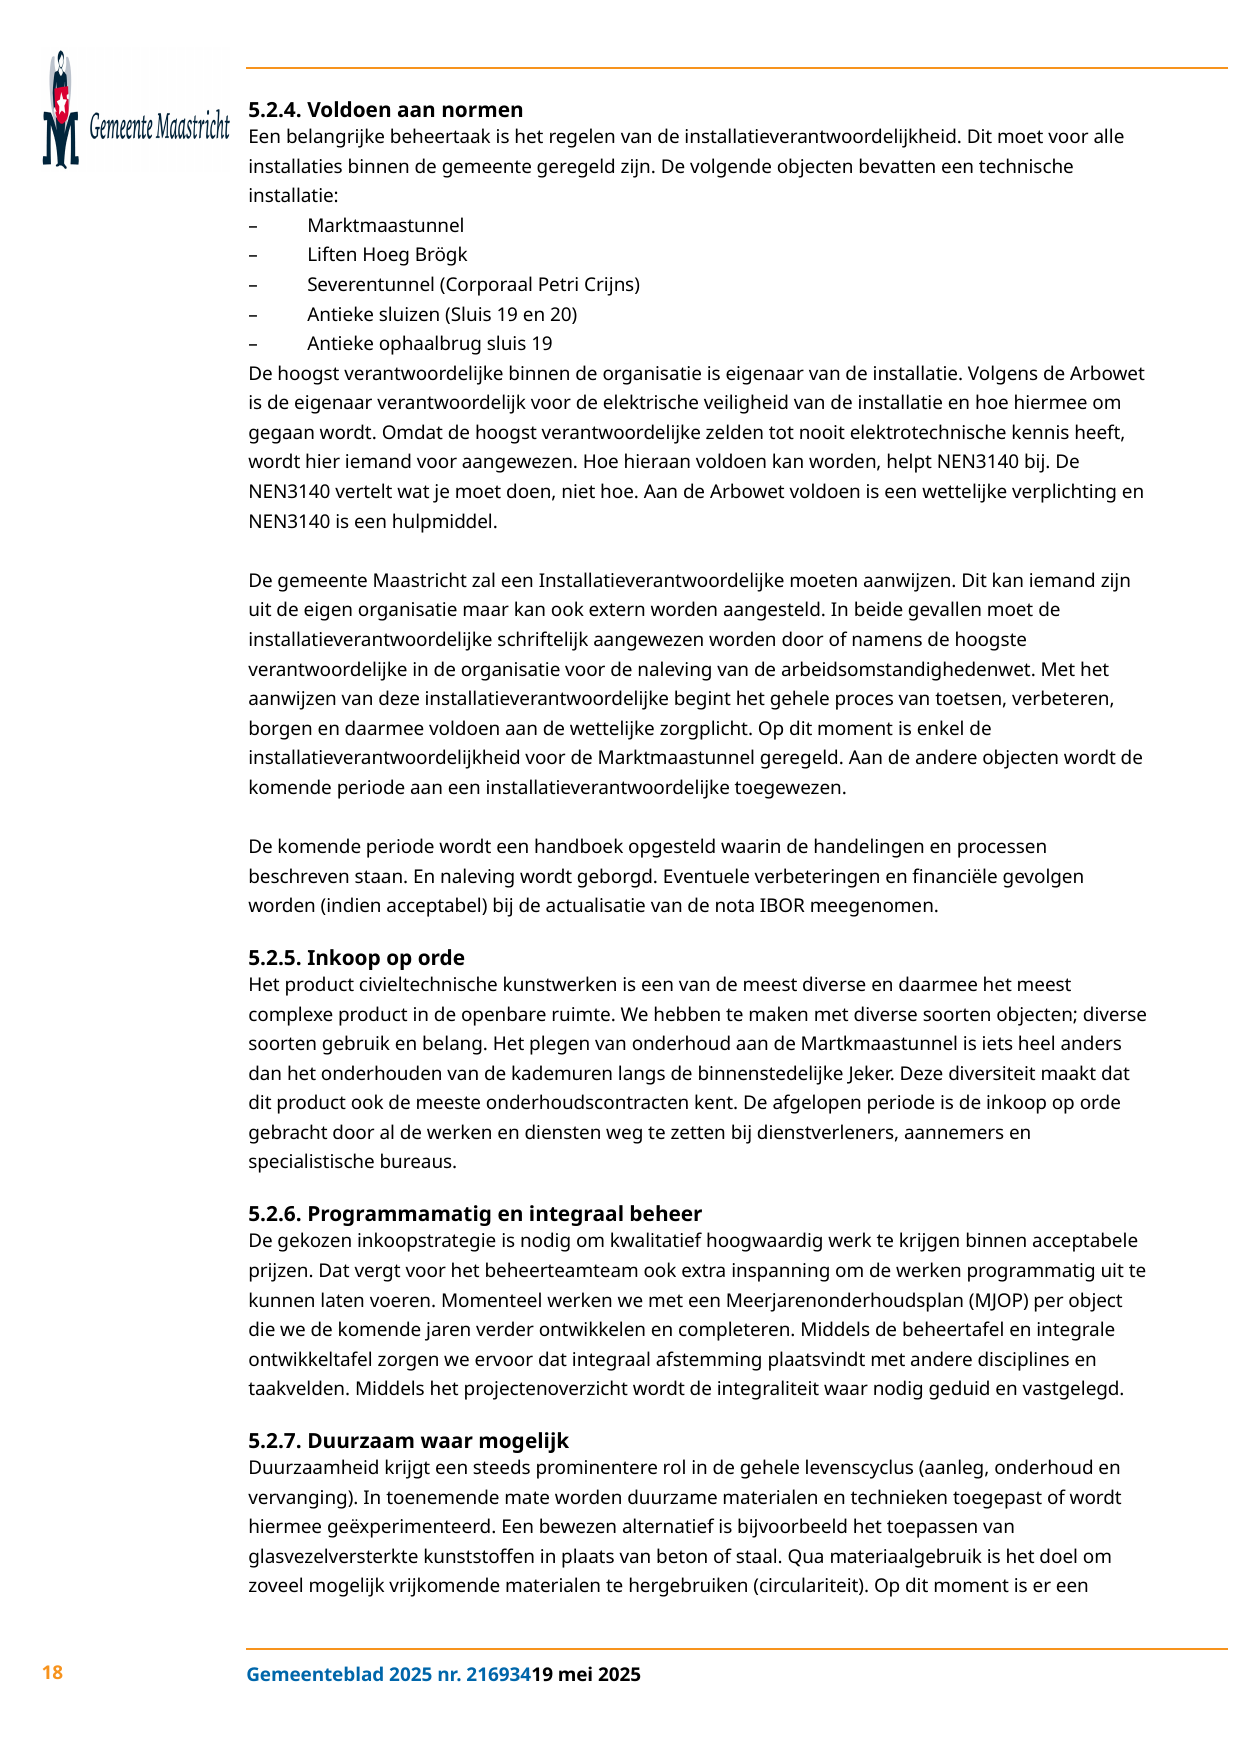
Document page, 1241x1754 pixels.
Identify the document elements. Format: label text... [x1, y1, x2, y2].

text 5.2.5. Inkoop op orde [248, 943, 1152, 971]
text De hoogst verantwoordelijke binnen de organisatie is eigenaar van de installatie. Volgens de Arbowet is de eigenaar verantwoordelijk voor de elektrische veiligheid van de installatie en hoe hiermee om gegaan wordt. Omdat de hoogst verantwoordelijke zelden tot nooit elektrotechnische kennis heeft, wordt hier iemand voor aangewezen. Hoe hieraan voldoen kan worden, helpt NEN3140 bij. De NEN3140 vertelt wat je moet doen, niet hoe. Aan de Arbowet voldoen is een wettelijke verplichting en NEN3140 is een hulpmiddel. [248, 360, 1152, 533]
list Antieke sluizen (Sluis 19 en 20) [248, 301, 1152, 326]
list Severentunnel (Corporaal Petri Crijns) [248, 271, 1152, 297]
text 5.2.6. Programmamatig en integraal beheer [248, 1199, 1152, 1228]
text 5.2.7. Duurzaam waar mogelijk [248, 1426, 1152, 1454]
text Duurzaamheid krijgt een steeds prominentere rol in de gehele levenscyclus (aanleg, onderhoud en vervanging). In toenemende mate worden duurzame materialen en technieken toegepast of wordt hiermee geëxperimenteerd. Een bewezen alternatief is bijvoorbeeld het toepassen van glasvezelversterkte kunststoffen in plaats van beton of staal. Qua materiaalgebruik is het doel om zoveel mogelijk vrijkomende materialen te hergebruiken (circulariteit). Op dit moment is er een [248, 1454, 1152, 1598]
picture [41, 47, 231, 172]
list Liften Hoeg Brögk [248, 242, 1152, 267]
text Een belangrijke beheertaak is het regelen van de installatieverantwoordelijkheid. Dit moet voor alle installaties binnen de gemeente geregeld zijn. De volgende objecten bevatten een technische installatie: [248, 123, 1152, 208]
text De komende periode wordt een handboek opgesteld waarin de handelingen en processen beschreven staan. En naleving wordt geborgd. Eventuele verbeteringen en financiële gevolgen worden (indien acceptabel) bij de actualisatie van de nota IBOR meegenomen. [248, 833, 1152, 918]
text 5.2.4. Voldoen aan normen [248, 95, 1152, 123]
text De gekozen inkoopstrategie is nodig om kwalitatief hoogwaardig werk te krijgen binnen acceptabele prijzen. Dat vergt voor het beheerteamteam ook extra inspanning om de werken programmatig uit te kunnen laten voeren. Momenteel werken we met een Meerjarenonderhoudsplan (MJOP) per object die we de komende jaren verder ontwikkelen en completeren. Middels de beheertafel en integrale ontwikkeltafel zorgen we ervoor dat integraal afstemming plaatsvindt met andere disciplines en taakvelden. Middels het projectenoverzicht wordt de integraliteit waar nodig geduid en vastgelegd. [248, 1228, 1152, 1401]
text De gemeente Maastricht zal een Installatieverantwoordelijke moeten aanwijzen. Dit kan iemand zijn uit de eigen organisatie maar kan ook extern worden aangesteld. In beide gevallen moet de installatieverantwoordelijke schriftelijk aangewezen worden door of namens de hoogste verantwoordelijke in de organisatie voor de naleving van de arbeidsomstandighedenwet. Met het aanwijzen van deze installatieverantwoordelijke begint het gehele proces van toetsen, verbeteren, borgen en daarmee voldoen aan de wettelijke zorgplicht. Op dit moment is enkel de installatieverantwoordelijkheid voor de Marktmaastunnel geregeld. Aan de andere objecten wordt de komende periode aan een installatieverantwoordelijke toegewezen. [248, 567, 1152, 800]
list Antieke ophaalbrug sluis 19 [248, 330, 1152, 356]
text Het product civieltechnische kunstwerken is een van de meest diverse en daarmee het meest complexe product in de openbare ruimte. We hebben te maken met diverse soorten objecten; diverse soorten gebruik en belang. Het plegen van onderhoud aan de Martkmaastunnel is iets heel anders dan het onderhouden van de kademuren langs de binnenstedelijke Jeker. Deze diversiteit maakt dat dit product ook de meeste onderhoudscontracten kent. De afgelopen periode is de inkoop op orde gebracht door al de werken en diensten weg te zetten bij dienstverleners, aannemers en specialistische bureaus. [248, 971, 1152, 1174]
list Marktmaastunnel [248, 212, 1152, 238]
